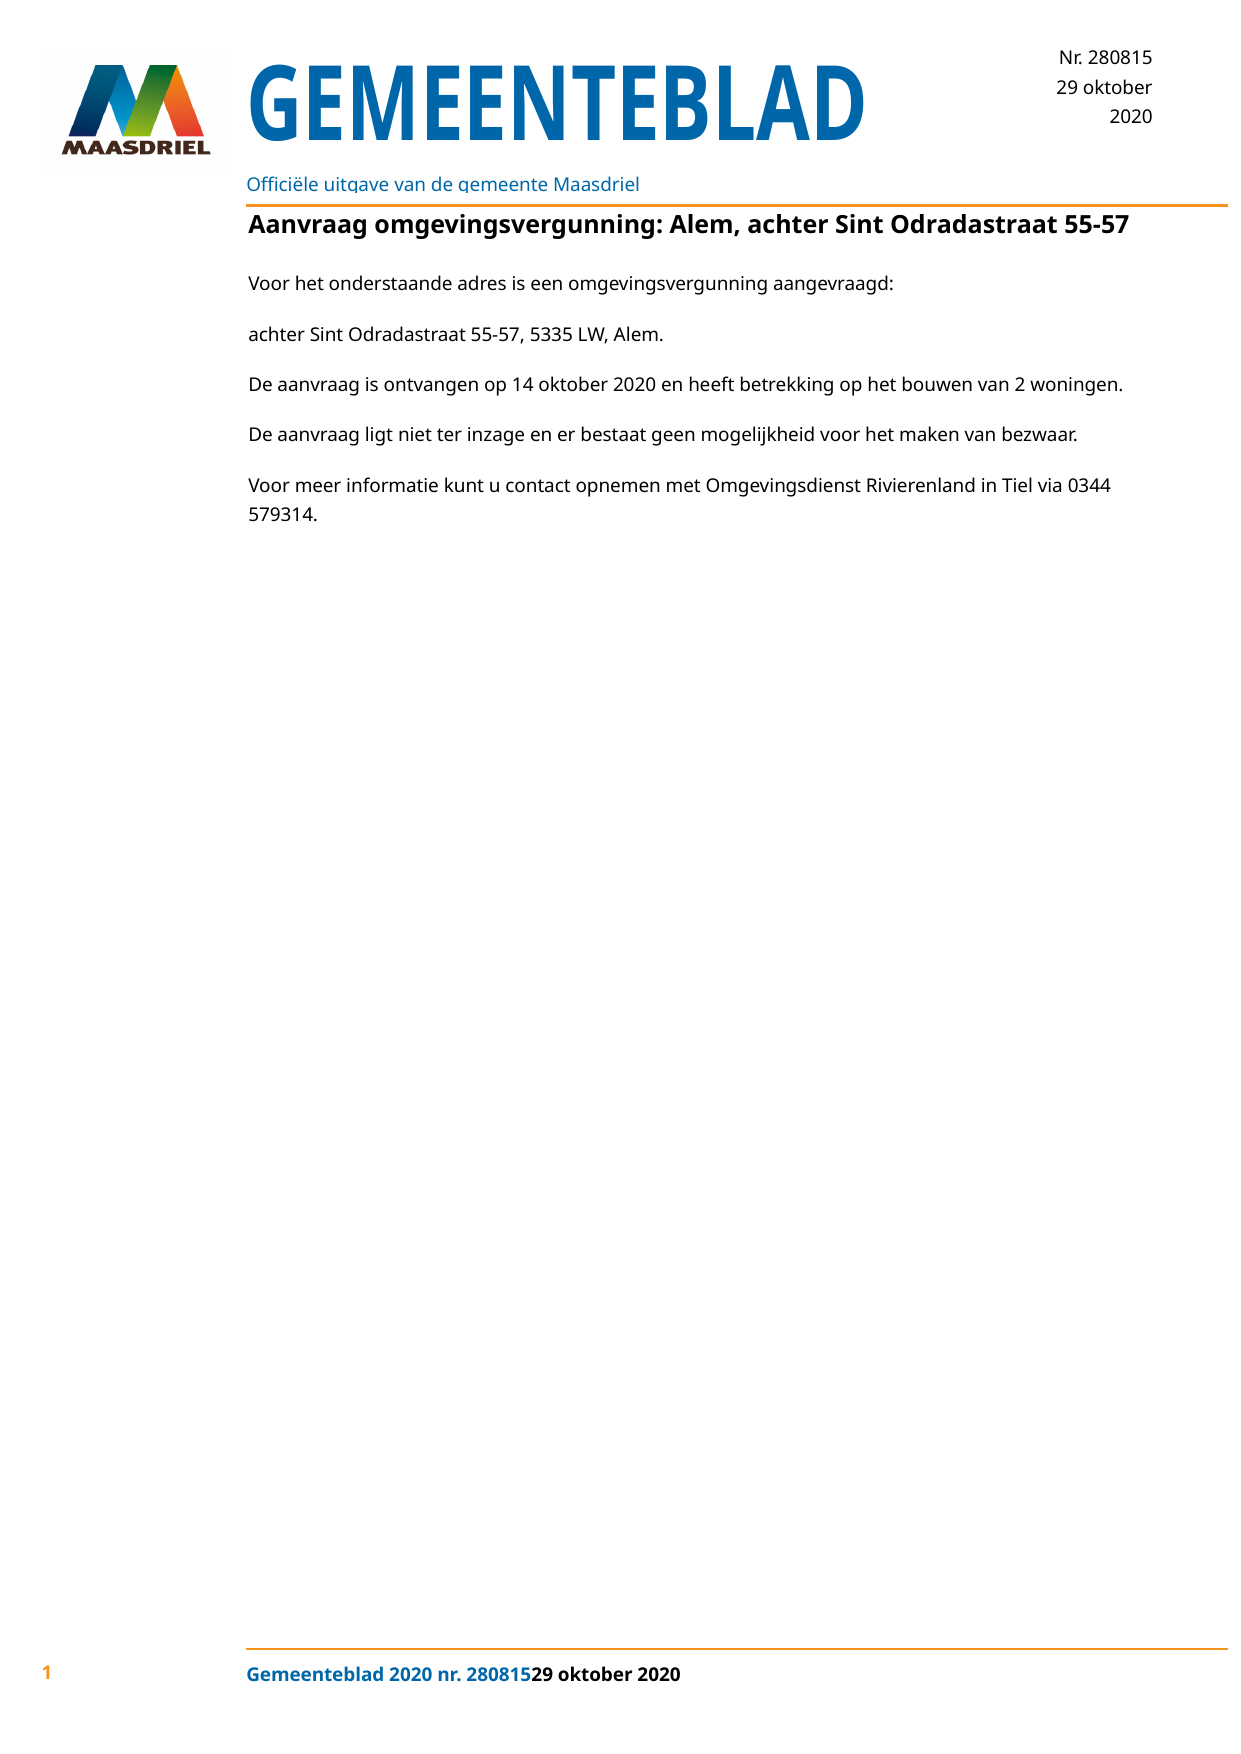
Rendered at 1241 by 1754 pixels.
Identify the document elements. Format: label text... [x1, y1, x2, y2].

text achter Sint Odradastraat 55-57, 5335 LW, Alem. [248, 321, 1152, 346]
text Voor het onderstaande adres is een omgevingsvergunning aangevraagd: [248, 270, 1152, 296]
text De aanvraag is ontvangen op 14 oktober 2020 en heeft betrekking op het bouwen van 2 woningen. [248, 371, 1152, 397]
text De aanvraag ligt niet ter inzage en er bestaat geen mogelijkheid voor het maken van bezwaar. [248, 422, 1152, 447]
picture [41, 47, 231, 172]
text Voor meer informatie kunt u contact opnemen met Omgevingsdienst Rivierenland in Tiel via 0344 579314. [248, 472, 1152, 527]
text Aanvraag omgevingsvergunning: Alem, achter Sint Odradastraat 55-57 [248, 207, 1152, 241]
